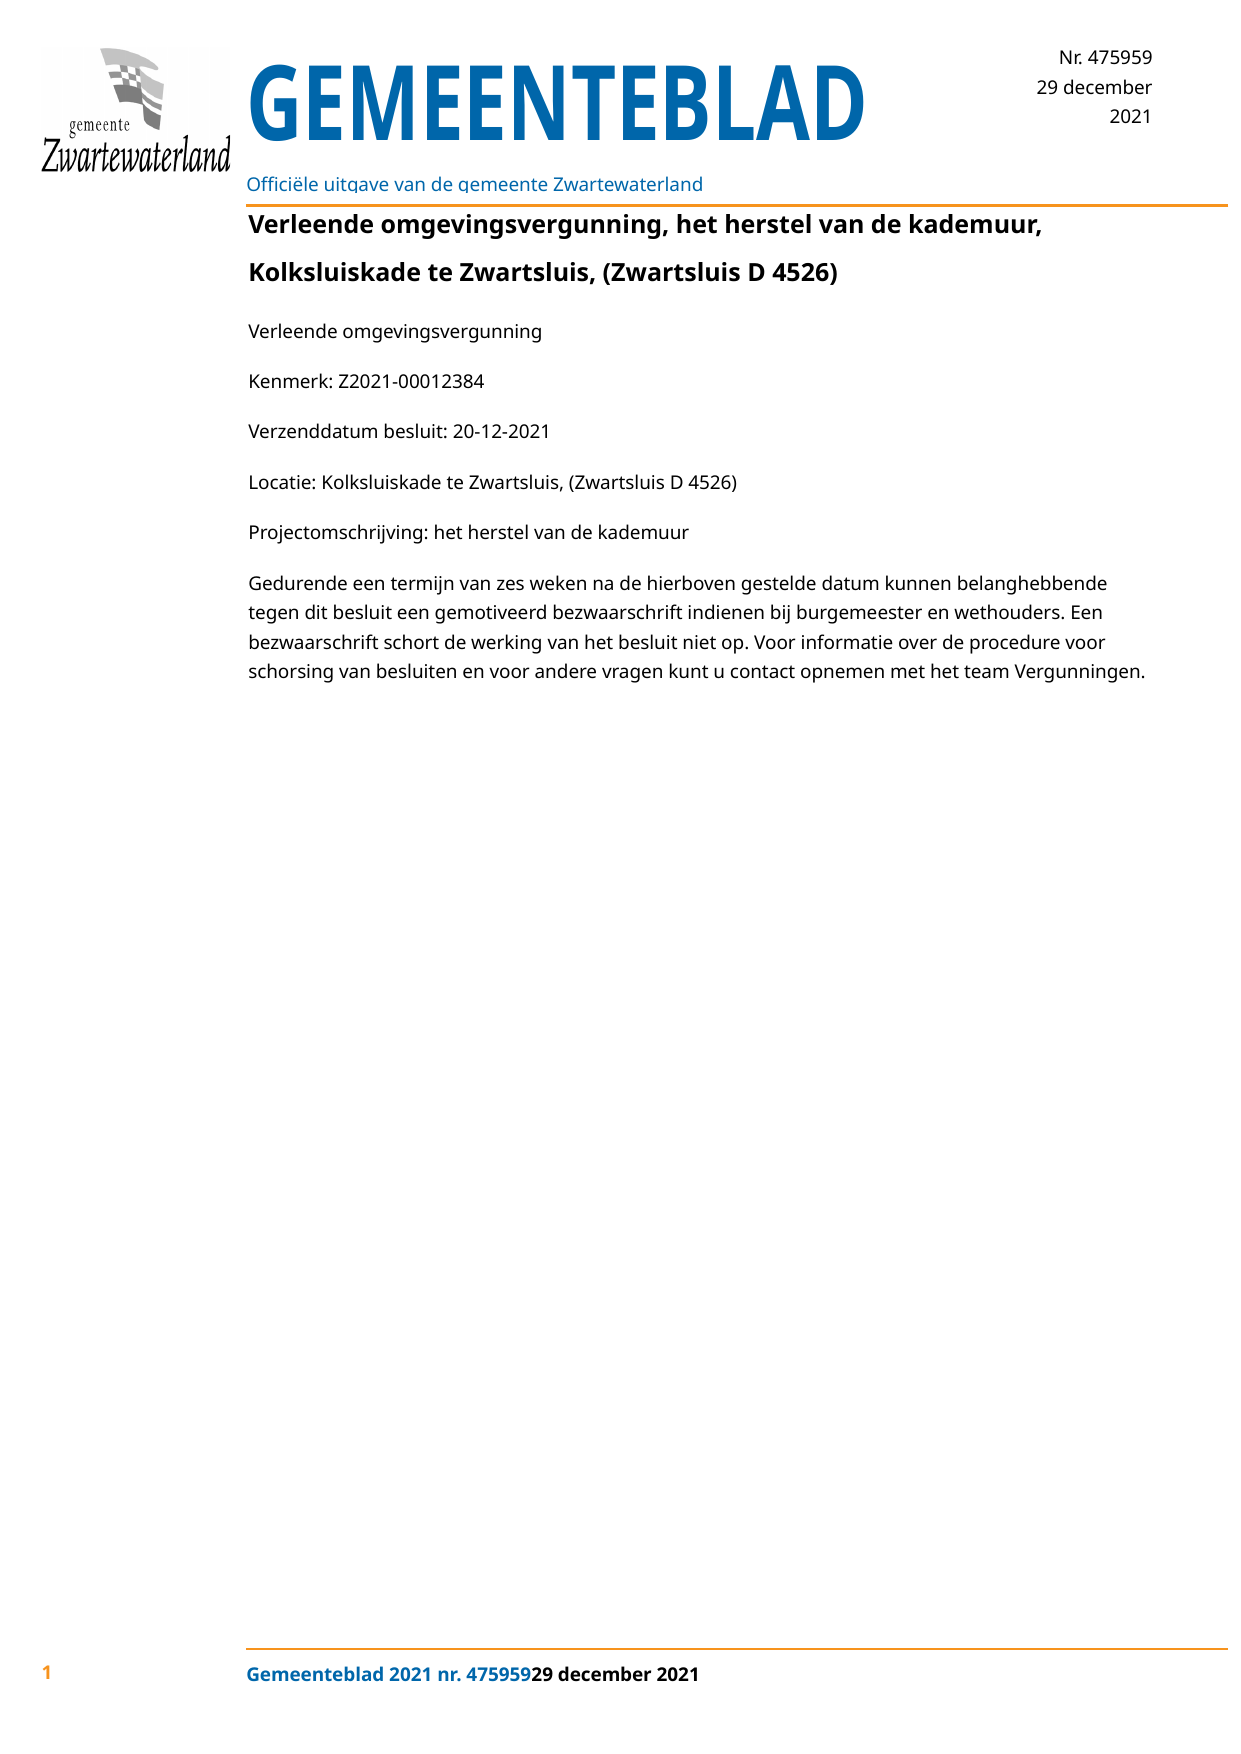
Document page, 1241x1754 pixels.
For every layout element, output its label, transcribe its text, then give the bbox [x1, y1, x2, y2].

text Projectomschrijving: het herstel van de kademuur [248, 519, 1152, 545]
text Verleende omgevingsvergunning [248, 318, 1152, 344]
text Locatie: Kolksluiskade te Zwartsluis, (Zwartsluis D 4526) [248, 469, 1152, 495]
text Gedurende een termijn van zes weken na de hierboven gestelde datum kunnen belanghebbende tegen dit besluit een gemotiveerd bezwaarschrift indienen bij burgemeester en wethouders. Een bezwaarschrift schort de werking van het besluit niet op. Voor informatie over de procedure voor schorsing van besluiten en voor andere vragen kunt u contact opnemen met het team Vergunningen. [248, 570, 1152, 684]
picture [41, 47, 231, 172]
text Kenmerk: Z2021-00012384 [248, 368, 1152, 394]
text Verleende omgevingsvergunning, het herstel van de kademuur, Kolksluiskade te Zwartsluis, (Zwartsluis D 4526) [248, 207, 1152, 288]
text Verzenddatum besluit: 20-12-2021 [248, 419, 1152, 444]
